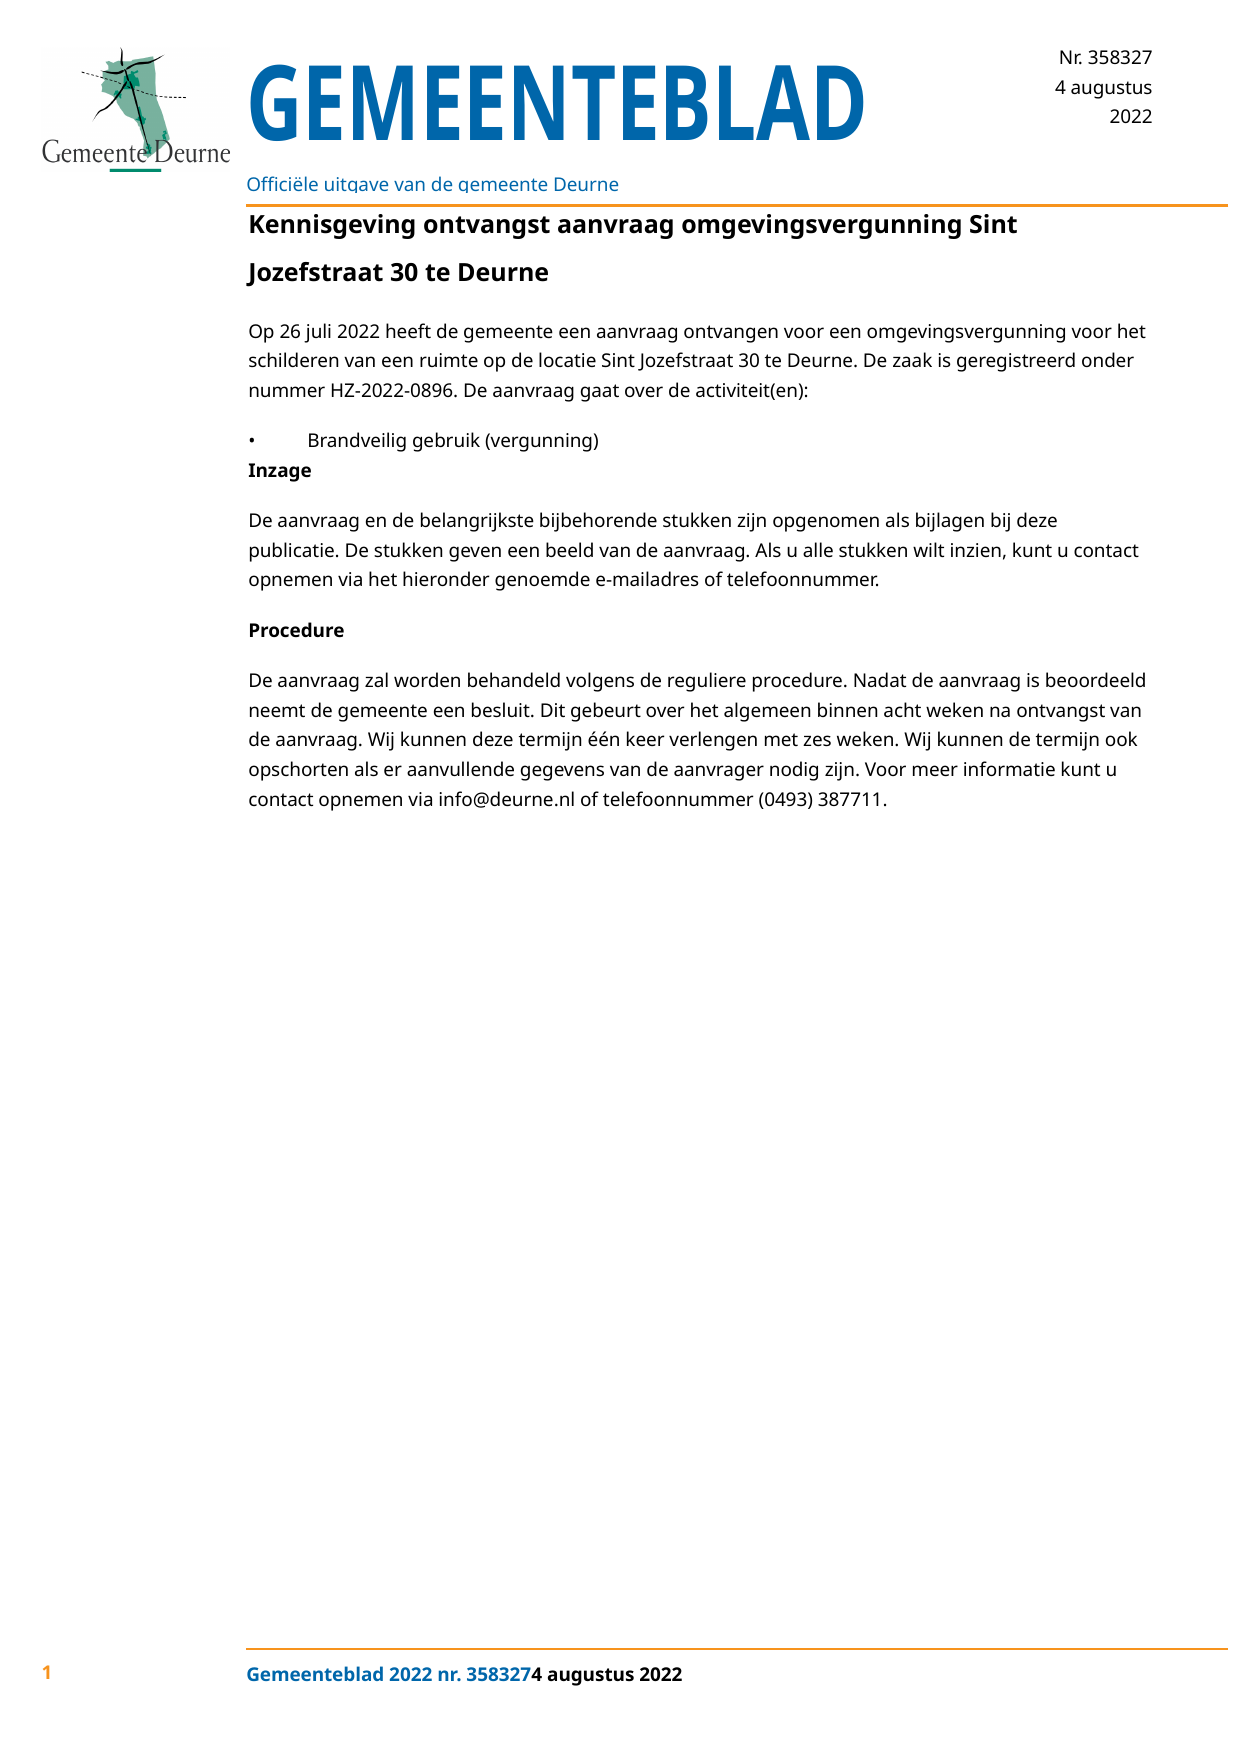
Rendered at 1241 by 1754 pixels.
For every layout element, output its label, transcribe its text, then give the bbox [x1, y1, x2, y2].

text De aanvraag en de belangrijkste bijbehorende stukken zijn opgenomen als bijlagen bij deze publicatie. De stukken geven een beeld van de aanvraag. Als u alle stukken wilt inzien, kunt u contact opnemen via het hieronder genoemde e-mailadres of telefoonnummer. [248, 507, 1152, 592]
picture [41, 47, 231, 172]
text Procedure [248, 617, 1152, 643]
text Kennisgeving ontvangst aanvraag omgevingsvergunning Sint Jozefstraat 30 te Deurne [248, 207, 1152, 288]
text De aanvraag zal worden behandeld volgens de reguliere procedure. Nadat de aanvraag is beoordeeld neemt de gemeente een besluit. Dit gebeurt over het algemeen binnen acht weken na ontvangst van de aanvraag. Wij kunnen deze termijn één keer verlengen met zes weken. Wij kunnen de termijn ook opschorten als er aanvullende gegevens van de aanvrager nodig zijn. Voor meer informatie kunt u contact opnemen via info@deurne.nl of telefoonnummer (0493) 387711. [248, 667, 1152, 812]
text Op 26 juli 2022 heeft de gemeente een aanvraag ontvangen voor een omgevingsvergunning voor het schilderen van een ruimte op de locatie Sint Jozefstraat 30 te Deurne. De zaak is geregistreerd onder nummer HZ-2022-0896. De aanvraag gaat over de activiteit(en): [248, 318, 1152, 403]
text Inzage [248, 457, 1152, 483]
list Brandveilig gebruik (vergunning) [248, 427, 1152, 453]
